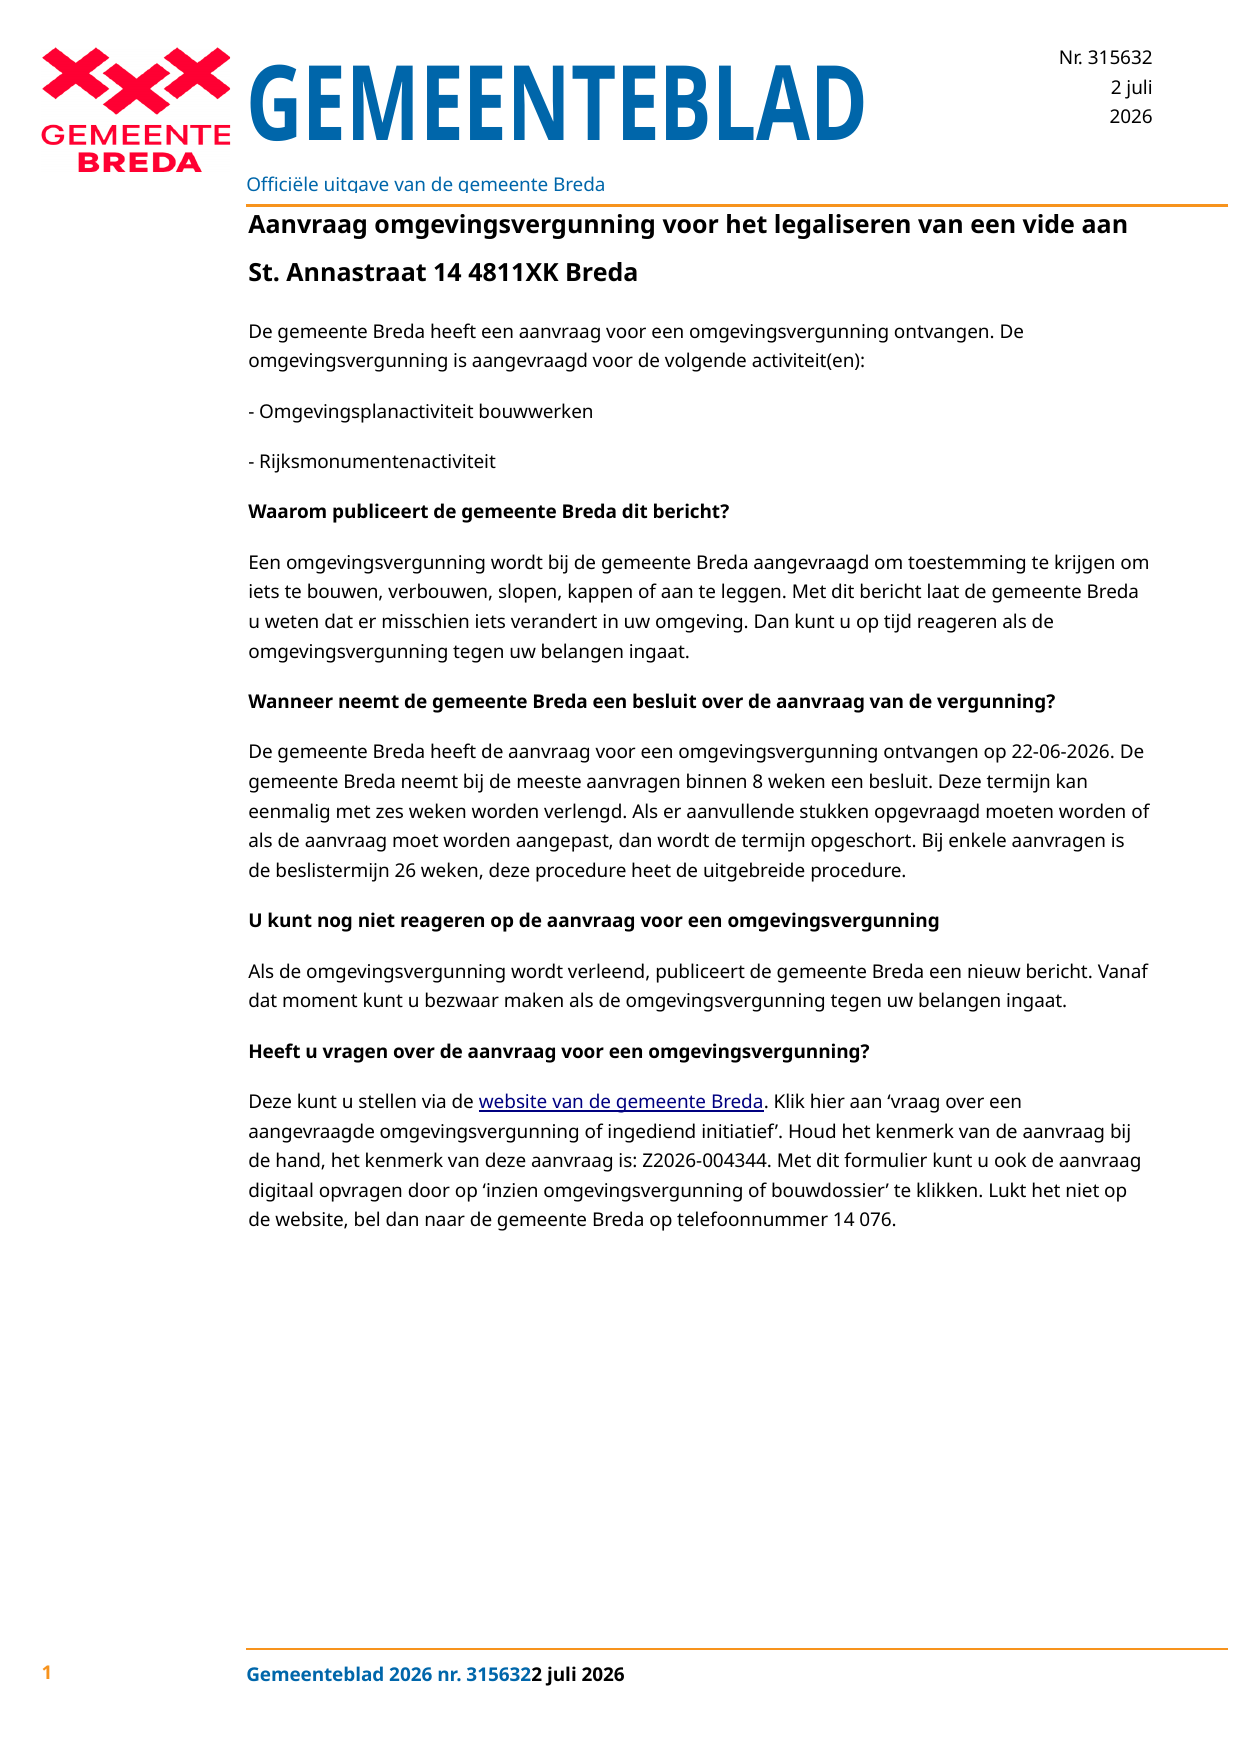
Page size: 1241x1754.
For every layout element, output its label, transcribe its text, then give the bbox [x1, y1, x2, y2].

text Deze kunt u stellen via de website van de gemeente Breda. Klik hier aan ‘vraag over een aangevraagde omgevingsvergunning of ingediend initiatief’. Houd het kenmerk van de aanvraag bij de hand, het kenmerk van deze aanvraag is: Z2026-004344. Met dit formulier kunt u ook de aanvraag digitaal opvragen door op ‘inzien omgevingsvergunning of bouwdossier’ te klikken. Lukt het niet op de website, bel dan naar de gemeente Breda op telefoonnummer 14 076. [248, 1088, 1152, 1232]
text De gemeente Breda heeft een aanvraag voor een omgevingsvergunning ontvangen. De omgevingsvergunning is aangevraagd voor de volgende activiteit(en): [248, 318, 1152, 373]
text Als de omgevingsvergunning wordt verleend, publiceert de gemeente Breda een nieuw bericht. Vanaf dat moment kunt u bezwaar maken als de omgevingsvergunning tegen uw belangen ingaat. [248, 958, 1152, 1013]
text Een omgevingsvergunning wordt bij de gemeente Breda aangevraagd om toestemming te krijgen om iets te bouwen, verbouwen, slopen, kappen of aan te leggen. Met dit bericht laat de gemeente Breda u weten dat er misschien iets verandert in uw omgeving. Dan kunt u op tijd reageren als de omgevingsvergunning tegen uw belangen ingaat. [248, 549, 1152, 664]
text Wanneer neemt de gemeente Breda een besluit over de aanvraag van de vergunning? [248, 688, 1152, 714]
picture [41, 47, 231, 172]
text Aanvraag omgevingsvergunning voor het legaliseren van een vide aan St. Annastraat 14 4811XK Breda [248, 207, 1152, 288]
text Waarom publiceert de gemeente Breda dit bericht? [248, 499, 1152, 524]
text - Omgevingsplanactiviteit bouwwerken [248, 398, 1152, 424]
text Heeft u vragen over de aanvraag voor een omgevingsvergunning? [248, 1038, 1152, 1064]
text U kunt nog niet reageren op de aanvraag voor een omgevingsvergunning [248, 907, 1152, 933]
text De gemeente Breda heeft de aanvraag voor een omgevingsvergunning ontvangen op 22-06-2026. De gemeente Breda neemt bij de meeste aanvragen binnen 8 weken een besluit. Deze termijn kan eenmalig met zes weken worden verlengd. Als er aanvullende stukken opgevraagd moeten worden of als de aanvraag moet worden aangepast, dan wordt de termijn opgeschort. Bij enkele aanvragen is de beslistermijn 26 weken, deze procedure heet de uitgebreide procedure. [248, 739, 1152, 883]
text - Rijksmonumentenactiviteit [248, 448, 1152, 474]
